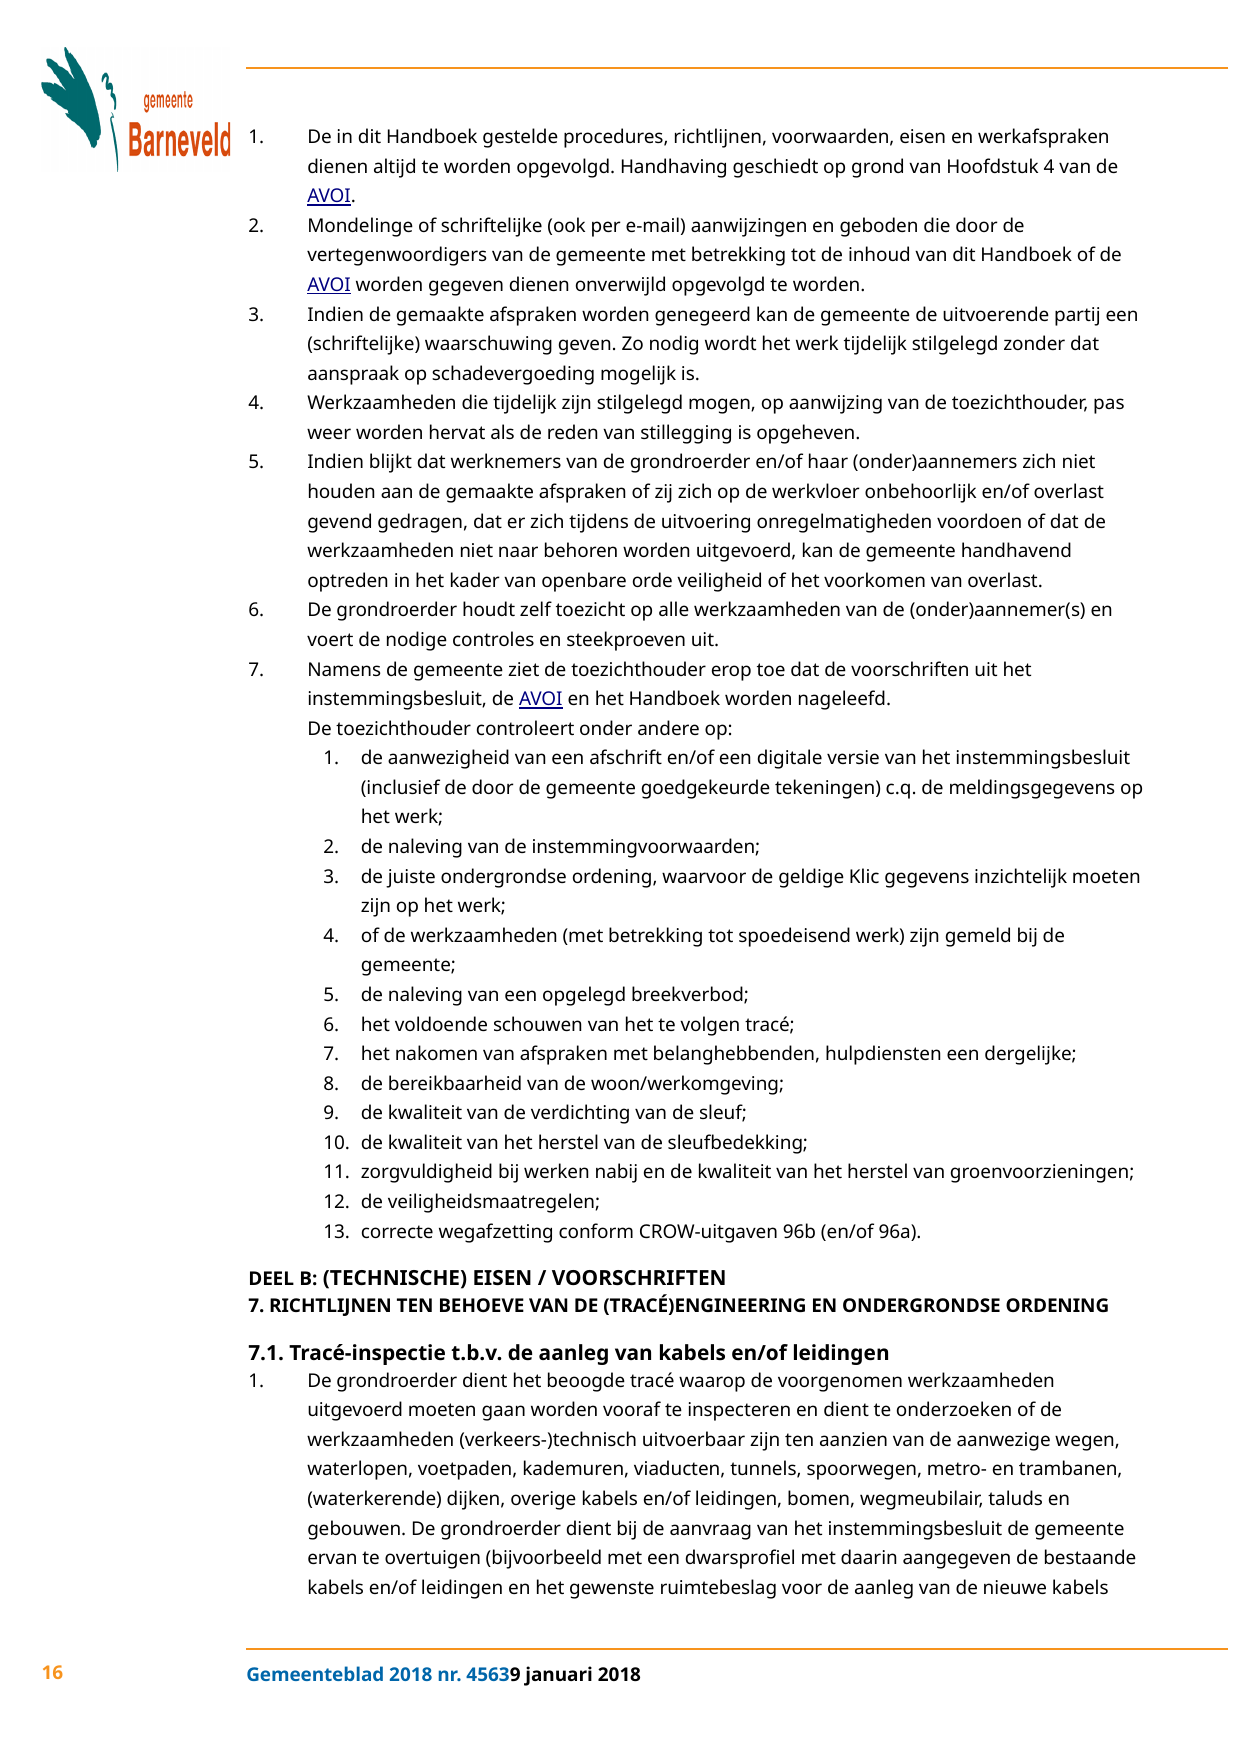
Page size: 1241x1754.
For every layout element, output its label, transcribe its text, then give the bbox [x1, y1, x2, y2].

list de kwaliteit van de verdichting van de sleuf; [323, 1099, 1152, 1125]
list Mondelinge of schriftelijke (ook per e-mail) aanwijzingen en geboden die door de vertegenwoordigers van de gemeente met betrekking tot de inhoud van dit Handboek of de AVOI worden gegeven dienen onverwijld opgevolgd te worden. [248, 212, 1152, 297]
list zorgvuldigheid bij werken nabij en de kwaliteit van het herstel van groenvoorzieningen; [323, 1159, 1152, 1184]
list de bereikbaarheid van de woon/werkomgeving; [323, 1070, 1152, 1096]
list Indien blijkt dat werknemers van de grondroerder en/of haar (onder)aannemers zich niet houden aan de gemaakte afspraken of zij zich op de werkvloer onbehoorlijk en/of overlast gevend gedragen, dat er zich tijdens de uitvoering onregelmatigheden voordoen of dat de werkzaamheden niet naar behoren worden uitgevoerd, kan de gemeente handhavend optreden in het kader van openbare orde veiligheid of het voorkomen van overlast. [248, 449, 1152, 593]
picture [41, 47, 231, 172]
list De grondroerder dient het beoogde tracé waarop de voorgenomen werkzaamheden uitgevoerd moeten gaan worden vooraf te inspecteren en dient te onderzoeken of de werkzaamheden (verkeers-)technisch uitvoerbaar zijn ten aanzien van de aanwezige wegen, waterlopen, voetpaden, kademuren, viaducten, tunnels, spoorwegen, metro- en trambanen, (waterkerende) dijken, overige kabels en/of leidingen, bomen, wegmeubilair, taluds en gebouwen. De grondroerder dient bij de aanvraag van het instemmingsbesluit de gemeente ervan te overtuigen (bijvoorbeeld met een dwarsprofiel met daarin aangegeven de bestaande kabels en/of leidingen en het gewenste ruimtebeslag voor de aanleg van de nieuwe kabels [248, 1367, 1152, 1600]
list correcte wegafzetting conform CROW-uitgaven 96b (en/of 96a). [323, 1218, 1152, 1243]
list de aanwezigheid van een afschrift en/of een digitale versie van het instemmingsbesluit (inclusief de door de gemeente goedgekeurde tekeningen) c.q. de meldingsgegevens op het werk; [323, 744, 1152, 829]
list de naleving van een opgelegd breekverbod; [323, 981, 1152, 1007]
list de kwaliteit van het herstel van de sleufbedekking; [323, 1129, 1152, 1155]
text DEEL B: (TECHNISCHE) EISEN / VOORSCHRIFTEN [248, 1263, 1152, 1292]
list De toezichthouder controleert onder andere op: [248, 715, 1152, 741]
list Werkzaamheden die tijdelijk zijn stilgelegd mogen, op aanwijzing van de toezichthouder, pas weer worden hervat als de reden van stillegging is opgeheven. [248, 389, 1152, 445]
list of de werkzaamheden (met betrekking tot spoedeisend werk) zijn gemeld bij de gemeente; [323, 922, 1152, 977]
text 7.1. Tracé-inspectie t.b.v. de aanleg van kabels en/of leidingen [248, 1338, 1152, 1367]
list het voldoende schouwen van het te volgen tracé; [323, 1011, 1152, 1036]
list De grondroerder houdt zelf toezicht op alle werkzaamheden van de (onder)aannemer(s) en voert de nodige controles en steekproeven uit. [248, 597, 1152, 652]
list De in dit Handboek gestelde procedures, richtlijnen, voorwaarden, eisen en werkafspraken dienen altijd te worden opgevolgd. Handhaving geschiedt op grond van Hoofdstuk 4 van de AVOI. [248, 123, 1152, 208]
list de naleving van de instemmingvoorwaarden; [323, 833, 1152, 859]
text 7. RICHTLIJNEN TEN BEHOEVE VAN DE (TRACÉ)ENGINEERING EN ONDERGRONDSE ORDENING [248, 1292, 1152, 1318]
list het nakomen van afspraken met belanghebbenden, hulpdiensten een dergelijke; [323, 1040, 1152, 1066]
list Indien de gemaakte afspraken worden genegeerd kan de gemeente de uitvoerende partij een (schriftelijke) waarschuwing geven. Zo nodig wordt het werk tijdelijk stilgelegd zonder dat aanspraak op schadevergoeding mogelijk is. [248, 301, 1152, 386]
list de juiste ondergrondse ordening, waarvoor de geldige Klic gegevens inzichtelijk moeten zijn op het werk; [323, 863, 1152, 918]
list de veiligheidsmaatregelen; [323, 1188, 1152, 1214]
list Namens de gemeente ziet de toezichthouder erop toe dat de voorschriften uit het instemmingsbesluit, de AVOI en het Handboek worden nageleefd. [248, 656, 1152, 711]
